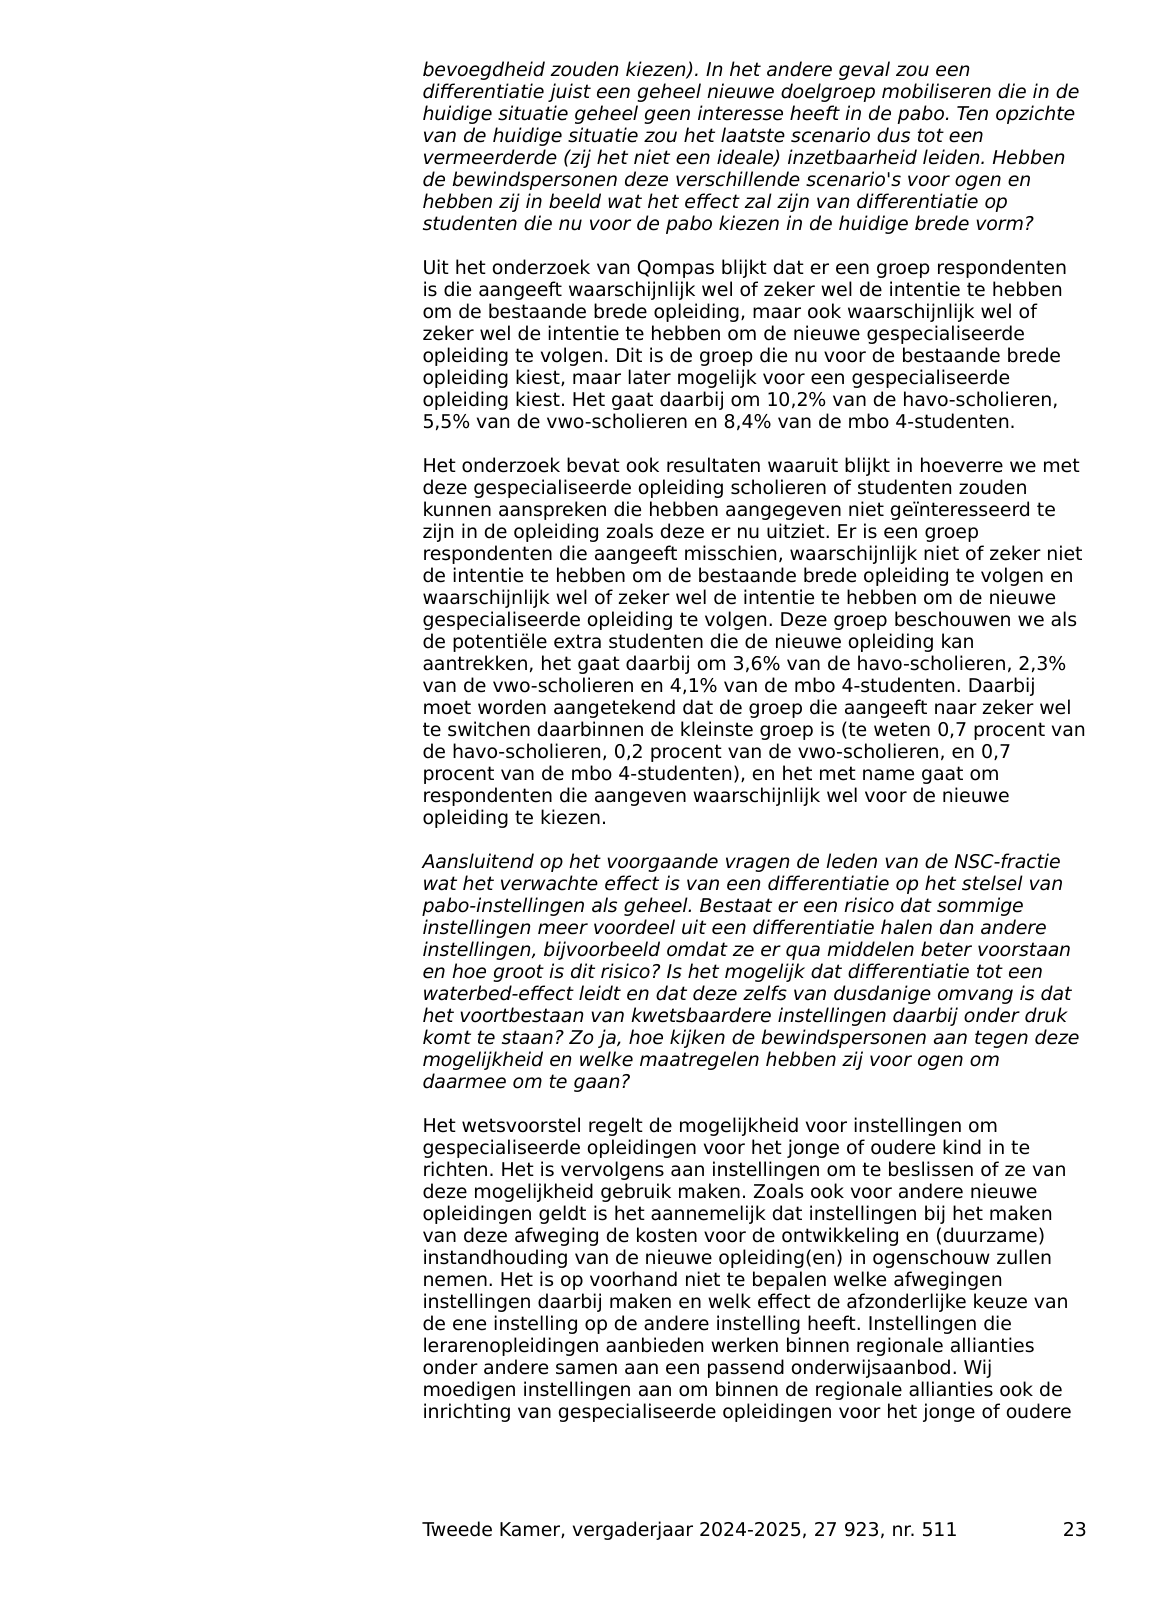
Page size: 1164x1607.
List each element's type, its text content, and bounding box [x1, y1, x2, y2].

text Aansluitend op het voorgaande vragen de leden van de NSC-fractie wat het verwachte effect is van een differentiatie op het stelsel van pabo-instellingen als geheel. Bestaat er een risico dat sommige instellingen meer voordeel uit een differentiatie halen dan andere instellingen, bijvoorbeeld omdat ze er qua middelen beter voorstaan en hoe groot is dit risico? Is het mogelijk dat differentiatie tot een waterbed-effect leidt en dat deze zelfs van dusdanige omvang is dat het voortbestaan van kwetsbaardere instellingen daarbij onder druk komt te staan? Zo ja, hoe kijken de bewindspersonen aan tegen deze mogelijkheid en welke maatregelen hebben zij voor ogen om daarmee om te gaan? [422, 851, 1087, 1093]
text bevoegdheid zouden kiezen). In het andere geval zou een differentiatie juist een geheel nieuwe doelgroep mobiliseren die in de huidige situatie geheel geen interesse heeft in de pabo. Ten opzichte van de huidige situatie zou het laatste scenario dus tot een vermeerderde (zij het niet een ideale) inzetbaarheid leiden. Hebben de bewindspersonen deze verschillende scenario's voor ogen en hebben zij in beeld wat het effect zal zijn van differentiatie op studenten die nu voor de pabo kiezen in de huidige brede vorm? [422, 59, 1087, 235]
text Het onderzoek bevat ook resultaten waaruit blijkt in hoeverre we met deze gespecialiseerde opleiding scholieren of studenten zouden kunnen aanspreken die hebben aangegeven niet geïnteresseerd te zijn in de opleiding zoals deze er nu uitziet. Er is een groep respondenten die aangeeft misschien, waarschijnlijk niet of zeker niet de intentie te hebben om de bestaande brede opleiding te volgen en waarschijnlijk wel of zeker wel de intentie te hebben om de nieuwe gespecialiseerde opleiding te volgen. Deze groep beschouwen we als de potentiële extra studenten die de nieuwe opleiding kan aantrekken, het gaat daarbij om 3,6% van de havo-scholieren, 2,3% van de vwo-scholieren en 4,1% van de mbo 4-studenten. Daarbij moet worden aangetekend dat de groep die aangeeft naar zeker wel te switchen daarbinnen de kleinste groep is (te weten 0,7 procent van de havo-scholieren, 0,2 procent van de vwo-scholieren, en 0,7 procent van de mbo 4-studenten), en het met name gaat om respondenten die aangeven waarschijnlijk wel voor de nieuwe opleiding te kiezen. [422, 455, 1087, 829]
text Het wetsvoorstel regelt de mogelijkheid voor instellingen om gespecialiseerde opleidingen voor het jonge of oudere kind in te richten. Het is vervolgens aan instellingen om te beslissen of ze van deze mogelijkheid gebruik maken. Zoals ook voor andere nieuwe opleidingen geldt is het aannemelijk dat instellingen bij het maken van deze afweging de kosten voor de ontwikkeling en (duurzame) instandhouding van de nieuwe opleiding(en) in ogenschouw zullen nemen. Het is op voorhand niet te bepalen welke afwegingen instellingen daarbij maken en welk effect de afzonderlijke keuze van de ene instelling op de andere instelling heeft. Instellingen die lerarenopleidingen aanbieden werken binnen regionale allianties onder andere samen aan een passend onderwijsaanbod. Wij moedigen instellingen aan om binnen de regionale allianties ook de inrichting van gespecialiseerde opleidingen voor het jonge of oudere [422, 1115, 1087, 1423]
text Uit het onderzoek van Qompas blijkt dat er een groep respondenten is die aangeeft waarschijnlijk wel of zeker wel de intentie te hebben om de bestaande brede opleiding, maar ook waarschijnlijk wel of zeker wel de intentie te hebben om de nieuwe gespecialiseerde opleiding te volgen. Dit is de groep die nu voor de bestaande brede opleiding kiest, maar later mogelijk voor een gespecialiseerde opleiding kiest. Het gaat daarbij om 10,2% van de havo-scholieren, 5,5% van de vwo-scholieren en 8,4% van de mbo 4-studenten. [422, 257, 1087, 433]
